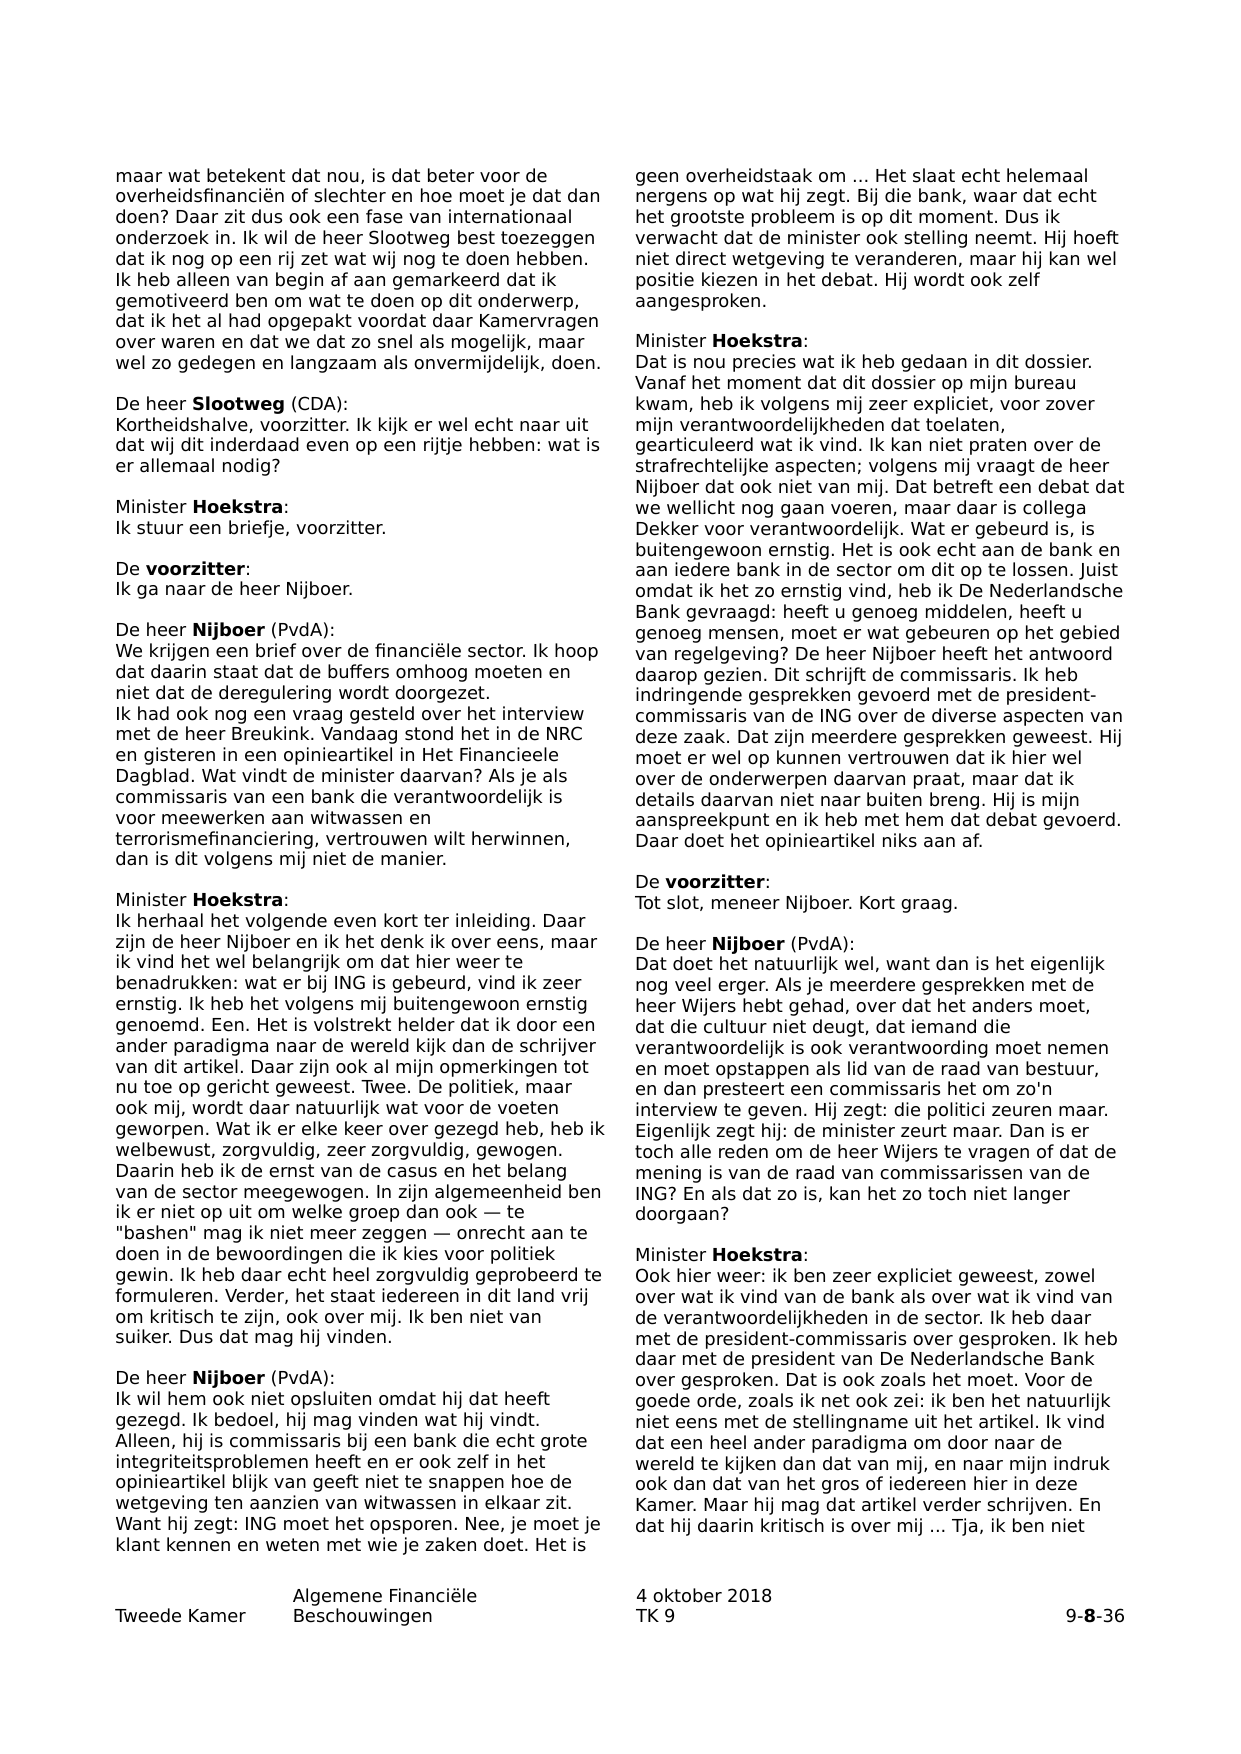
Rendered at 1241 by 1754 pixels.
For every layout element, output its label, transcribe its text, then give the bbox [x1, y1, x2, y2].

text Minister Hoekstra: [635, 331, 1125, 352]
text De heer Nijboer (PvdA): [115, 1368, 605, 1389]
text De heer Nijboer (PvdA): [115, 620, 605, 641]
text De heer Nijboer (PvdA): [635, 933, 1125, 954]
text Ik herhaal het volgende even kort ter inleiding. Daar zijn de heer Nijboer en ik het denk ik over eens, maar ik vind het wel belangrijk om dat hier weer te benadrukken: wat er bij ING is gebeurd, vind ik zeer ernstig. Ik heb het volgens mij buitengewoon ernstig genoemd. Een. Het is volstrekt helder dat ik door een ander paradigma naar de wereld kijk dan de schrijver van dit artikel. Daar zijn ook al mijn opmerkingen tot nu toe op gericht geweest. Twee. De politiek, maar ook mij, wordt daar natuurlijk wat voor de voeten geworpen. Wat ik er elke keer over gezegd heb, heb ik welbewust, zorgvuldig, zeer zorgvuldig, gewogen. Daarin heb ik de ernst van de casus en het belang van de sector meegewogen. In zijn algemeenheid ben ik er niet op uit om welke groep dan ook — te "bashen" mag ik niet meer zeggen — onrecht aan te doen in de bewoordingen die ik kies voor politiek gewin. Ik heb daar echt heel zorgvuldig geprobeerd te formuleren. Verder, het staat iedereen in dit land vrij om kritisch te zijn, ook over mij. Ik ben niet van suiker. Dus dat mag hij vinden. [115, 911, 605, 1348]
text Minister Hoekstra: [115, 890, 605, 911]
text De voorzitter: [115, 558, 605, 579]
text We krijgen een brief over de financiële sector. Ik hoop dat daarin staat dat de buffers omhoog moeten en niet dat de deregulering wordt doorgezet. [115, 641, 605, 703]
text De voorzitter: [635, 872, 1125, 893]
text De heer Slootweg (CDA): [115, 394, 605, 414]
text Ik had ook nog een vraag gesteld over het interview met de heer Breukink. Vandaag stond het in de NRC en gisteren in een opinieartikel in Het Financieele Dagblad. Wat vindt de minister daarvan? Als je als commissaris van een bank die verantwoordelijk is voor meewerken aan witwassen en terrorismefinanciering, vertrouwen wilt herwinnen, dan is dit volgens mij niet de manier. [115, 703, 605, 870]
text Minister Hoekstra: [115, 497, 605, 518]
text Ik ga naar de heer Nijboer. [115, 579, 605, 600]
text Ik stuur een briefje, voorzitter. [115, 518, 605, 538]
text Ook hier weer: ik ben zeer expliciet geweest, zowel over wat ik vind van de bank als over wat ik vind van de verantwoordelijkheden in de sector. Ik heb daar met de president-commissaris over gesproken. Ik heb daar met de president van De Nederlandsche Bank over gesproken. Dat is ook zoals het moet. Voor de goede orde, zoals ik net ook zei: ik ben het natuurlijk niet eens met de stellingname uit het artikel. Ik vind dat een heel ander paradigma om door naar de wereld te kijken dan dat van mij, en naar mijn indruk ook dan dat van het gros of iedereen hier in deze Kamer. Maar hij mag dat artikel verder schrijven. En dat hij daarin kritisch is over mij ... Tja, ik ben niet [635, 1266, 1125, 1537]
text Dat doet het natuurlijk wel, want dan is het eigenlijk nog veel erger. Als je meerdere gesprekken met de heer Wijers hebt gehad, over dat het anders moet, dat die cultuur niet deugt, dat iemand die verantwoordelijk is ook verantwoording moet nemen en moet opstappen als lid van de raad van bestuur, en dan presteert een commissaris het om zo'n interview te geven. Hij zegt: die politici zeuren maar. Eigenlijk zegt hij: de minister zeurt maar. Dan is er toch alle reden om de heer Wijers te vragen of dat de mening is van de raad van commissarissen van de ING? En als dat zo is, kan het zo toch niet langer doorgaan? [635, 954, 1125, 1225]
text geen overheidstaak om ... Het slaat echt helemaal nergens op wat hij zegt. Bij die bank, waar dat echt het grootste probleem is op dit moment. Dus ik verwacht dat de minister ook stelling neemt. Hij hoeft niet direct wetgeving te veranderen, maar hij kan wel positie kiezen in het debat. Hij wordt ook zelf aangesproken. [635, 165, 1125, 311]
text Minister Hoekstra: [635, 1245, 1125, 1266]
text Tot slot, meneer Nijboer. Kort graag. [635, 893, 1125, 913]
text Dat is nou precies wat ik heb gedaan in dit dossier. Vanaf het moment dat dit dossier op mijn bureau kwam, heb ik volgens mij zeer expliciet, voor zover mijn verantwoordelijkheden dat toelaten, gearticuleerd wat ik vind. Ik kan niet praten over de strafrechtelijke aspecten; volgens mij vraagt de heer Nijboer dat ook niet van mij. Dat betreft een debat dat we wellicht nog gaan voeren, maar daar is collega Dekker voor verantwoordelijk. Wat er gebeurd is, is buitengewoon ernstig. Het is ook echt aan de bank en aan iedere bank in de sector om dit op te lossen. Juist omdat ik het zo ernstig vind, heb ik De Nederlandsche Bank gevraagd: heeft u genoeg middelen, heeft u genoeg mensen, moet er wat gebeuren op het gebied van regelgeving? De heer Nijboer heeft het antwoord daarop gezien. Dit schrijft de commissaris. Ik heb indringende gesprekken gevoerd met de president-commissaris van de ING over de diverse aspecten van deze zaak. Dat zijn meerdere gesprekken geweest. Hij moet er wel op kunnen vertrouwen dat ik hier wel over de onderwerpen daarvan praat, maar dat ik details daarvan niet naar buiten breng. Hij is mijn aanspreekpunt en ik heb met hem dat debat gevoerd. Daar doet het opinieartikel niks aan af. [635, 352, 1125, 852]
text maar wat betekent dat nou, is dat beter voor de overheidsfinanciën of slechter en hoe moet je dat dan doen? Daar zit dus ook een fase van internationaal onderzoek in. Ik wil de heer Slootweg best toezeggen dat ik nog op een rij zet wat wij nog te doen hebben. Ik heb alleen van begin af aan gemarkeerd dat ik gemotiveerd ben om wat te doen op dit onderwerp, dat ik het al had opgepakt voordat daar Kamervragen over waren en dat we dat zo snel als mogelijk, maar wel zo gedegen en langzaam als onvermijdelijk, doen. [115, 165, 605, 374]
text Kortheidshalve, voorzitter. Ik kijk er wel echt naar uit dat wij dit inderdaad even op een rijtje hebben: wat is er allemaal nodig? [115, 414, 605, 477]
text Ik wil hem ook niet opsluiten omdat hij dat heeft gezegd. Ik bedoel, hij mag vinden wat hij vindt. Alleen, hij is commissaris bij een bank die echt grote integriteitsproblemen heeft en er ook zelf in het opinieartikel blijk van geeft niet te snappen hoe de wetgeving ten aanzien van witwassen in elkaar zit. Want hij zegt: ING moet het opsporen. Nee, je moet je klant kennen en weten met wie je zaken doet. Het is [115, 1389, 605, 1556]
